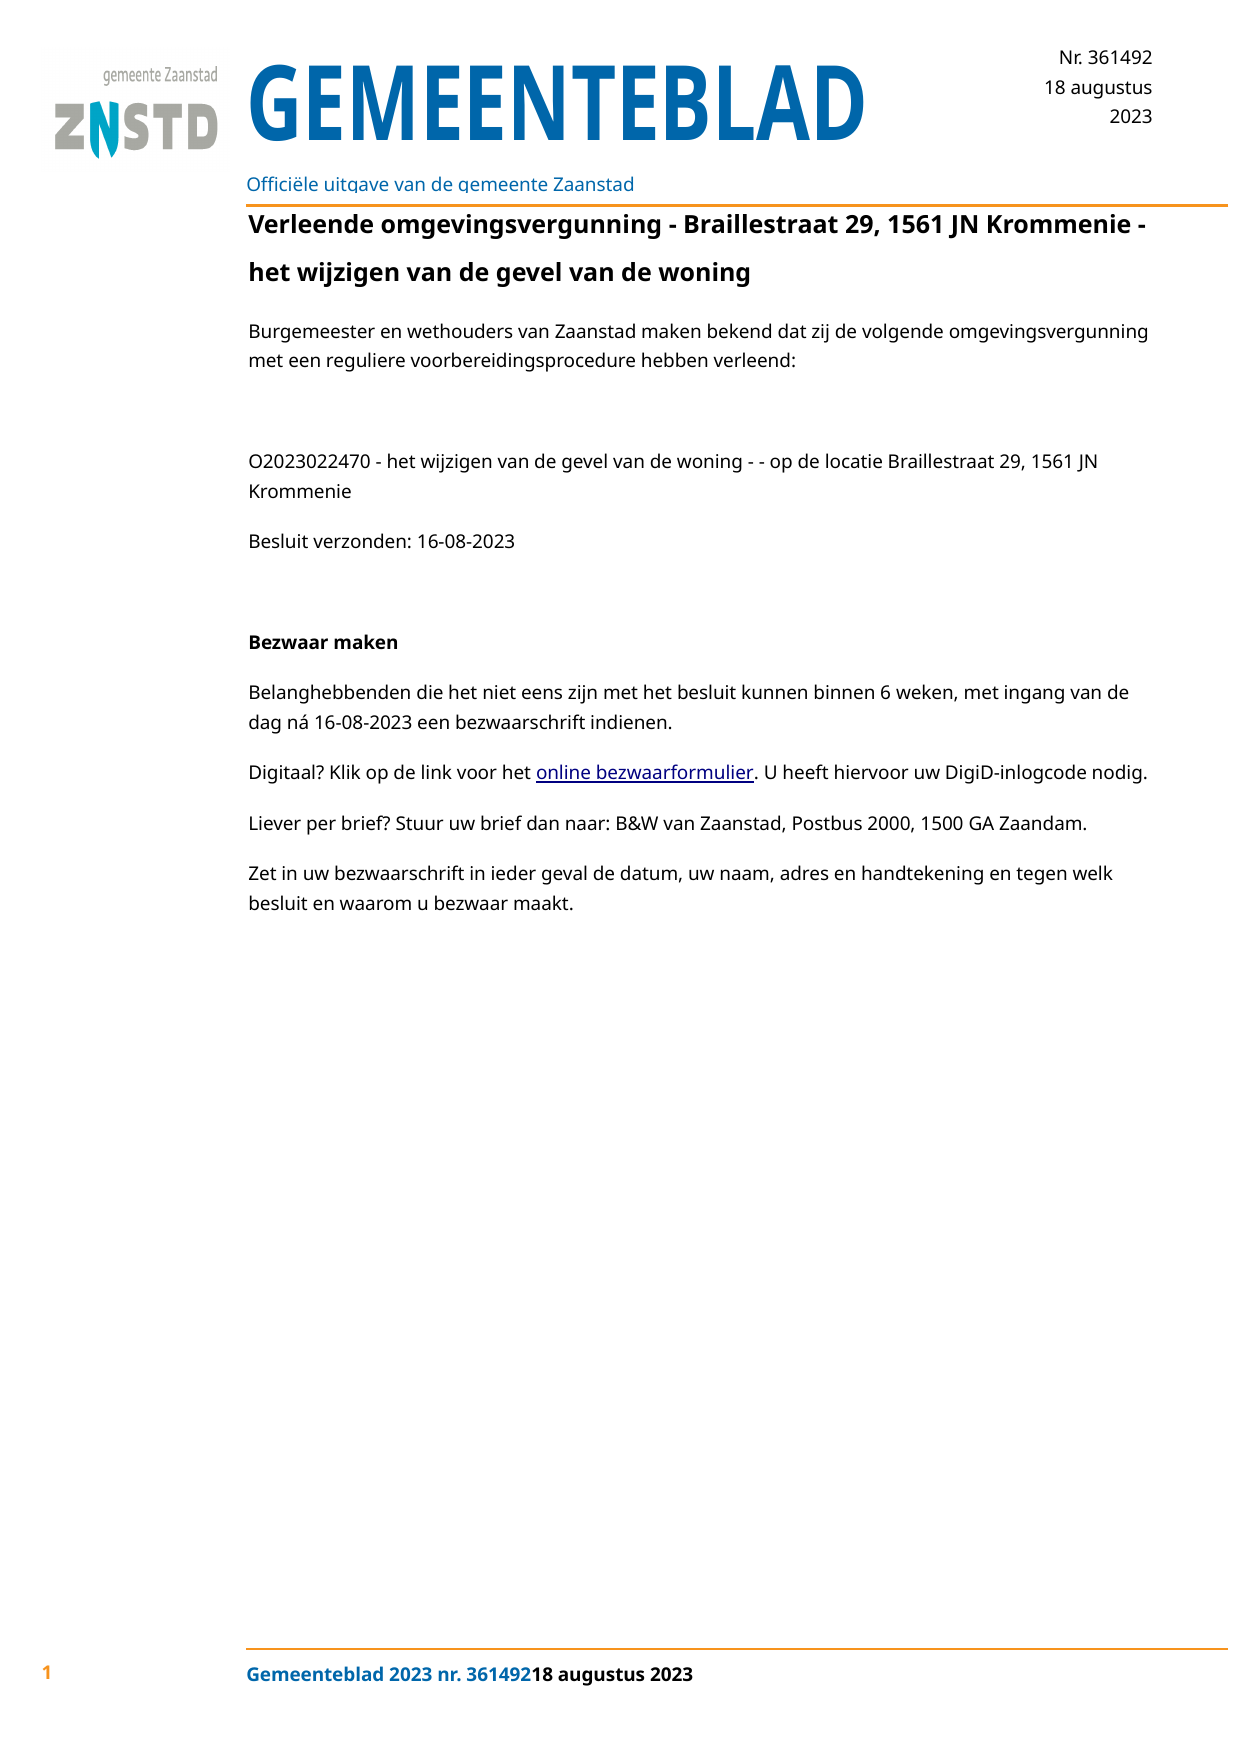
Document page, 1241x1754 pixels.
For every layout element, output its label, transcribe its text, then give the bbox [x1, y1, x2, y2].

text Belanghebbenden die het niet eens zijn met het besluit kunnen binnen 6 weken, met ingang van de dag ná 16-08-2023 een bezwaarschrift indienen. [248, 679, 1152, 735]
text Digitaal? Klik op de link voor het online bezwaarformulier. U heeft hiervoor uw DigiD-inlogcode nodig. [248, 759, 1152, 785]
text Zet in uw bezwaarschrift in ieder geval de datum, uw naam, adres en handtekening en tegen welk besluit en waarom u bezwaar maakt. [248, 860, 1152, 916]
text Liever per brief? Stuur uw brief dan naar: B&W van Zaanstad, Postbus 2000, 1500 GA Zaandam. [248, 810, 1152, 836]
picture [41, 47, 231, 172]
text Bezwaar maken [248, 629, 1152, 655]
text O2023022470 - het wijzigen van de gevel van de woning - - op de locatie Braillestraat 29, 1561 JN Krommenie [248, 448, 1152, 504]
text Verleende omgevingsvergunning - Braillestraat 29, 1561 JN Krommenie - het wijzigen van de gevel van de woning [248, 207, 1152, 288]
text Besluit verzonden: 16-08-2023 [248, 528, 1152, 554]
text Burgemeester en wethouders van Zaanstad maken bekend dat zij de volgende omgevingsvergunning met een reguliere voorbereidingsprocedure hebben verleend: [248, 318, 1152, 373]
